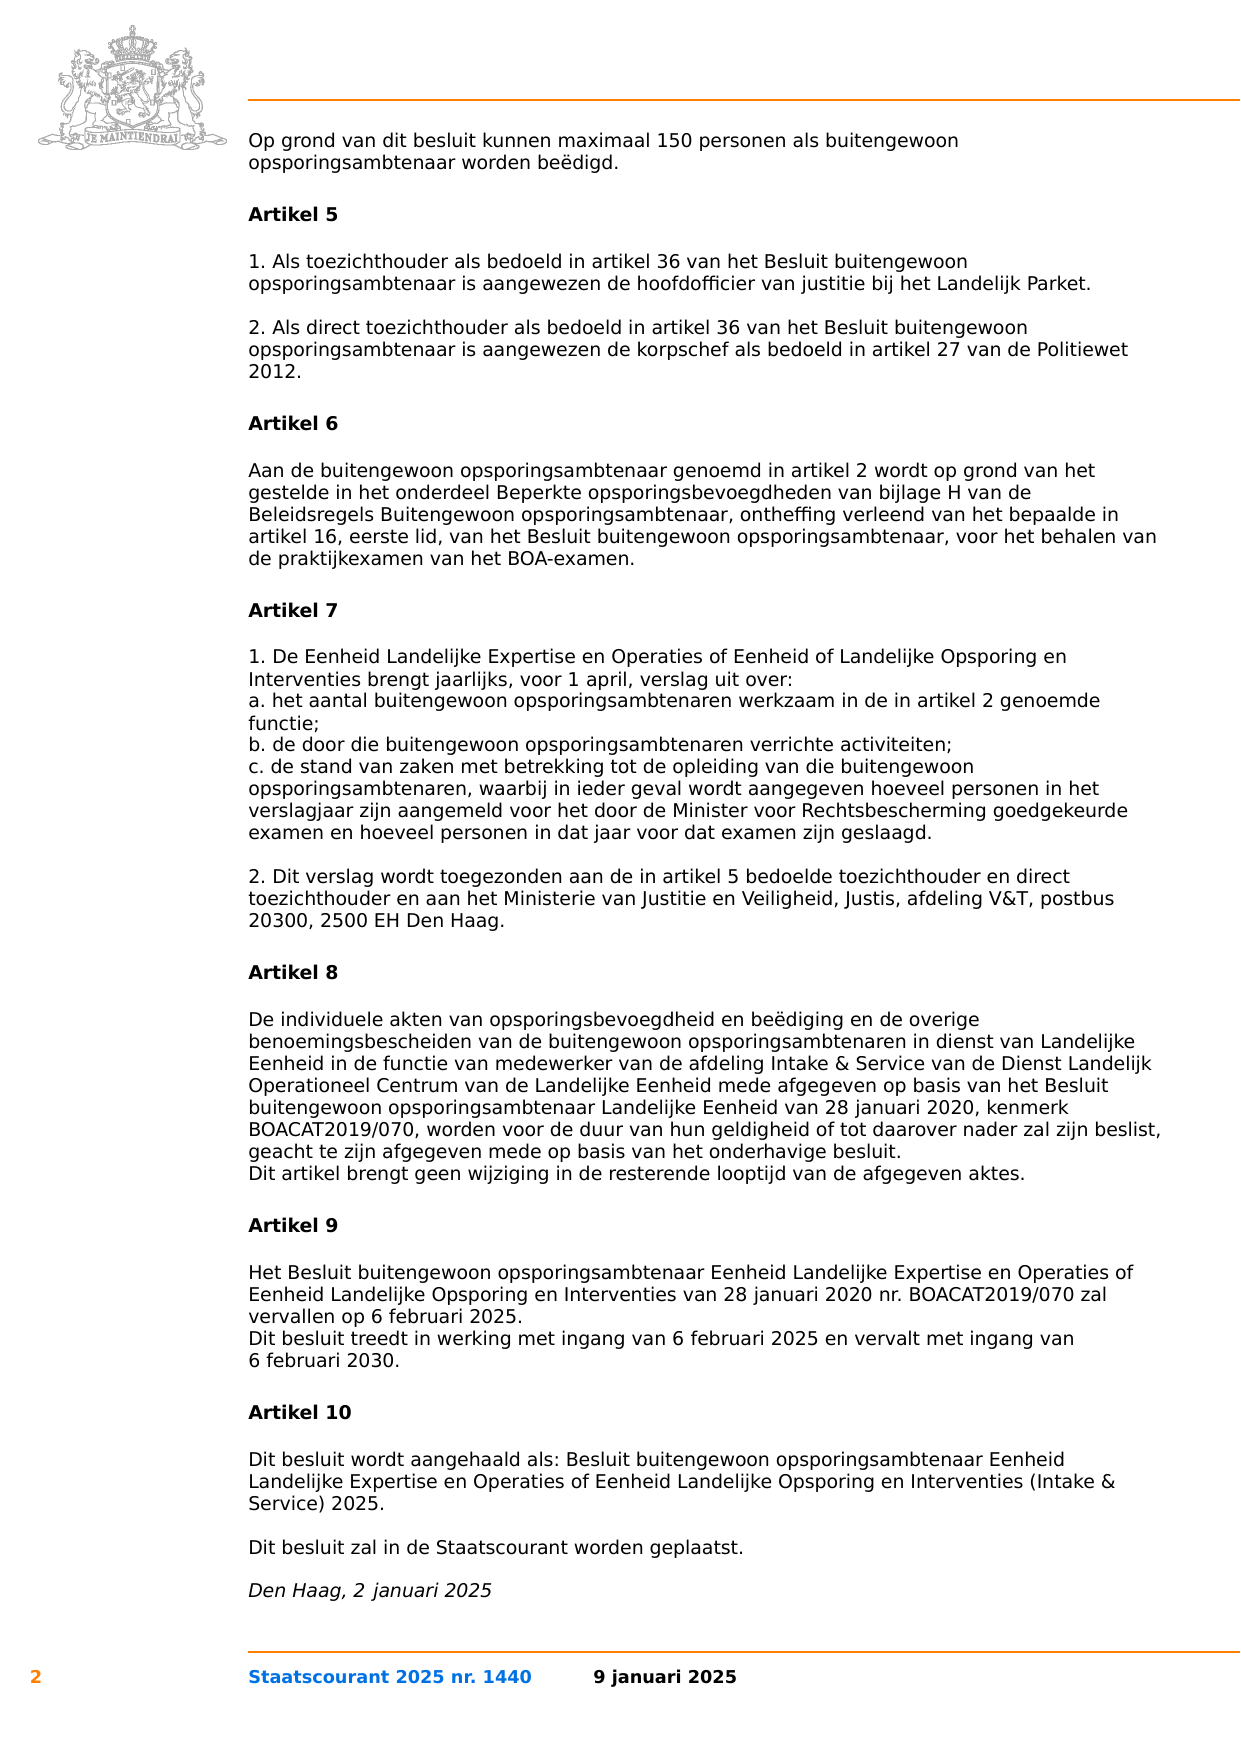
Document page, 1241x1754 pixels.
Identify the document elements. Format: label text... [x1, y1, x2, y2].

subtitle Artikel 7 [248, 599, 1163, 621]
subtitle Artikel 10 [248, 1402, 1163, 1424]
subtitle Artikel 6 [248, 413, 1163, 434]
text 1. De Eenheid Landelijke Expertise en Operaties of Eenheid of Landelijke Opsporing en Interventies brengt jaarlijks, voor 1 april, verslag uit over: [248, 646, 1163, 690]
text Dit besluit zal in de Staatscourant worden geplaatst. [248, 1537, 1163, 1558]
subtitle Artikel 9 [248, 1215, 1163, 1237]
text 1. Als toezichthouder als bedoeld in artikel 36 van het Besluit buitengewoon opsporingsambtenaar is aangewezen de hoofdofficier van justitie bij het Landelijk Parket. [248, 251, 1163, 295]
text 2. Als direct toezichthouder als bedoeld in artikel 36 van het Besluit buitengewoon opsporingsambtenaar is aangewezen de korpschef als bedoeld in artikel 27 van de Politiewet 2012. [248, 317, 1163, 383]
subtitle Artikel 5 [248, 204, 1163, 226]
text Dit besluit wordt aangehaald als: Besluit buitengewoon opsporingsambtenaar Eenheid Landelijke Expertise en Operaties of Eenheid Landelijke Opsporing en Interventies (Intake & Service) 2025. [248, 1449, 1163, 1515]
text Dit artikel brengt geen wijziging in de resterende looptijd van de afgegeven aktes. [248, 1163, 1163, 1185]
text Op grond van dit besluit kunnen maximaal 150 personen als buitengewoon opsporingsambtenaar worden beëdigd. [248, 130, 1163, 174]
text Aan de buitengewoon opsporingsambtenaar genoemd in artikel 2 wordt op grond van het gestelde in het onderdeel Beperkte opsporingsbevoegdheden van bijlage H van de Beleidsregels Buitengewoon opsporingsambtenaar, ontheffing verleend van het bepaalde in artikel 16, eerste lid, van het Besluit buitengewoon opsporingsambtenaar, voor het behalen van de praktijkexamen van het BOA-examen. [248, 459, 1163, 569]
text c. de stand van zaken met betrekking tot de opleiding van die buitengewoon opsporingsambtenaren, waarbij in ieder geval wordt aangegeven hoeveel personen in het verslagjaar zijn aangemeld voor het door de Minister voor Rechtsbescherming goedgekeurde examen en hoeveel personen in dat jaar voor dat examen zijn geslaagd. [248, 756, 1163, 844]
text Den Haag, 2 januari 2025 [248, 1580, 1163, 1602]
text a. het aantal buitengewoon opsporingsambtenaren werkzaam in de in artikel 2 genoemde functie; [248, 690, 1163, 734]
subtitle Artikel 8 [248, 962, 1163, 984]
text Het Besluit buitengewoon opsporingsambtenaar Eenheid Landelijke Expertise en Operaties of Eenheid Landelijke Opsporing en Interventies van 28 januari 2020 nr. BOACAT2019/070 zal vervallen op 6 februari 2025. [248, 1262, 1163, 1328]
text b. de door die buitengewoon opsporingsambtenaren verrichte activiteiten; [248, 734, 1163, 756]
text De individuele akten van opsporingsbevoegdheid en beëdiging en de overige benoemingsbescheiden van de buitengewoon opsporingsambtenaren in dienst van Landelijke Eenheid in de functie van medewerker van de afdeling Intake & Service van de Dienst Landelijk Operationeel Centrum van de Landelijke Eenheid mede afgegeven op basis van het Besluit buitengewoon opsporingsambtenaar Landelijke Eenheid van 28 januari 2020, kenmerk BOACAT2019/070, worden voor de duur van hun geldigheid of tot daarover nader zal zijn beslist, geacht te zijn afgegeven mede op basis van het onderhavige besluit. [248, 1009, 1163, 1163]
text Dit besluit treedt in werking met ingang van 6 februari 2025 en vervalt met ingang van 6 februari 2030. [248, 1328, 1163, 1372]
text 2. Dit verslag wordt toegezonden aan de in artikel 5 bedoelde toezichthouder en direct toezichthouder en aan het Ministerie van Justitie en Veiligheid, Justis, afdeling V&T, postbus 20300, 2500 EH Den Haag. [248, 866, 1163, 932]
picture [38, 25, 227, 150]
